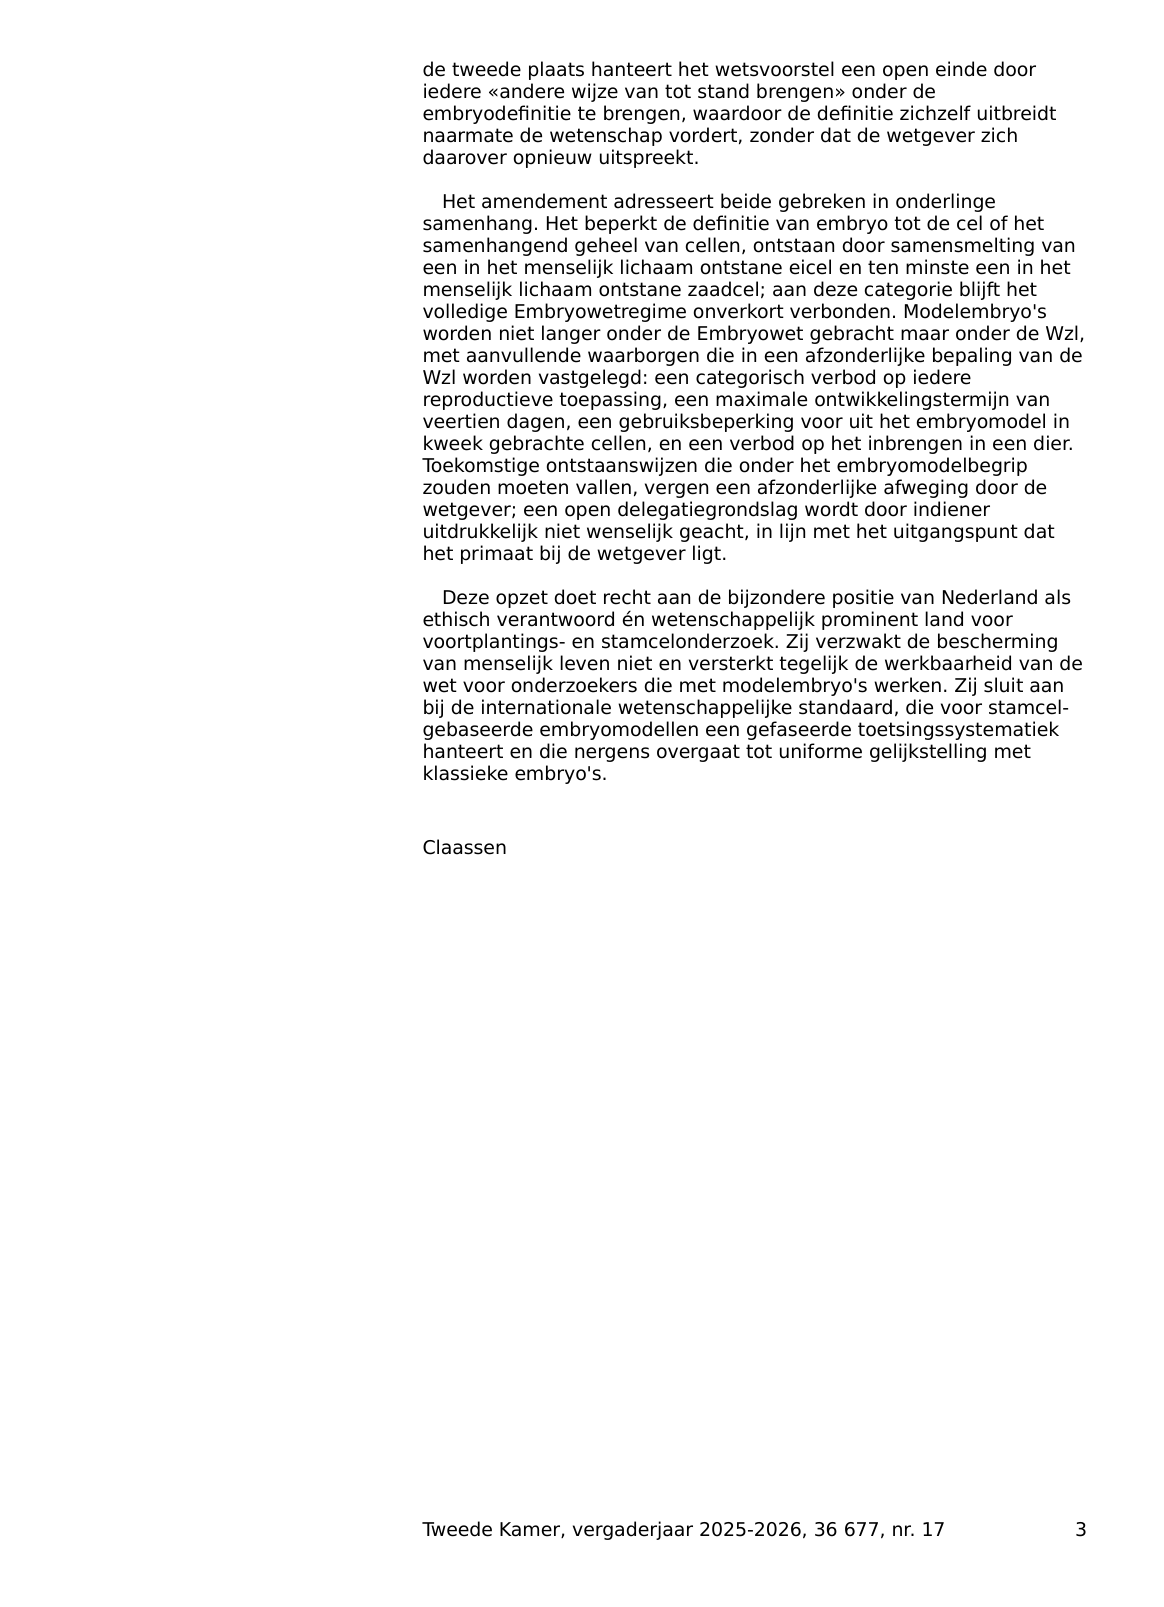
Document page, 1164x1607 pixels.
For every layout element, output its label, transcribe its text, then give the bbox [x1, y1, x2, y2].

text de tweede plaats hanteert het wetsvoorstel een open einde door iedere «andere wijze van tot stand brengen» onder de embryodefinitie te brengen, waardoor de definitie zichzelf uitbreidt naarmate de wetenschap vordert, zonder dat de wetgever zich daarover opnieuw uitspreekt. [422, 59, 1087, 169]
text Deze opzet doet recht aan de bijzondere positie van Nederland als ethisch verantwoord én wetenschappelijk prominent land voor voortplantings- en stamcelonderzoek. Zij verzwakt de bescherming van menselijk leven niet en versterkt tegelijk de werkbaarheid van de wet voor onderzoekers die met modelembryo's werken. Zij sluit aan bij de internationale wetenschappelijke standaard, die voor stamcel-gebaseerde embryomodellen een gefaseerde toetsingssystematiek hanteert en die nergens overgaat tot uniforme gelijkstelling met klassieke embryo's. [422, 587, 1087, 785]
text Claassen [422, 815, 1087, 859]
text Het amendement adresseert beide gebreken in onderlinge samenhang. Het beperkt de definitie van embryo tot de cel of het samenhangend geheel van cellen, ontstaan door samensmelting van een in het menselijk lichaam ontstane eicel en ten minste een in het menselijk lichaam ontstane zaadcel; aan deze categorie blijft het volledige Embryowetregime onverkort verbonden. Modelembryo's worden niet langer onder de Embryowet gebracht maar onder de Wzl, met aanvullende waarborgen die in een afzonderlijke bepaling van de Wzl worden vastgelegd: een categorisch verbod op iedere reproductieve toepassing, een maximale ontwikkelingstermijn van veertien dagen, een gebruiksbeperking voor uit het embryomodel in kweek gebrachte cellen, en een verbod op het inbrengen in een dier. Toekomstige ontstaanswijzen die onder het embryomodelbegrip zouden moeten vallen, vergen een afzonderlijke afweging door de wetgever; een open delegatiegrondslag wordt door indiener uitdrukkelijk niet wenselijk geacht, in lijn met het uitgangspunt dat het primaat bij de wetgever ligt. [422, 191, 1087, 565]
